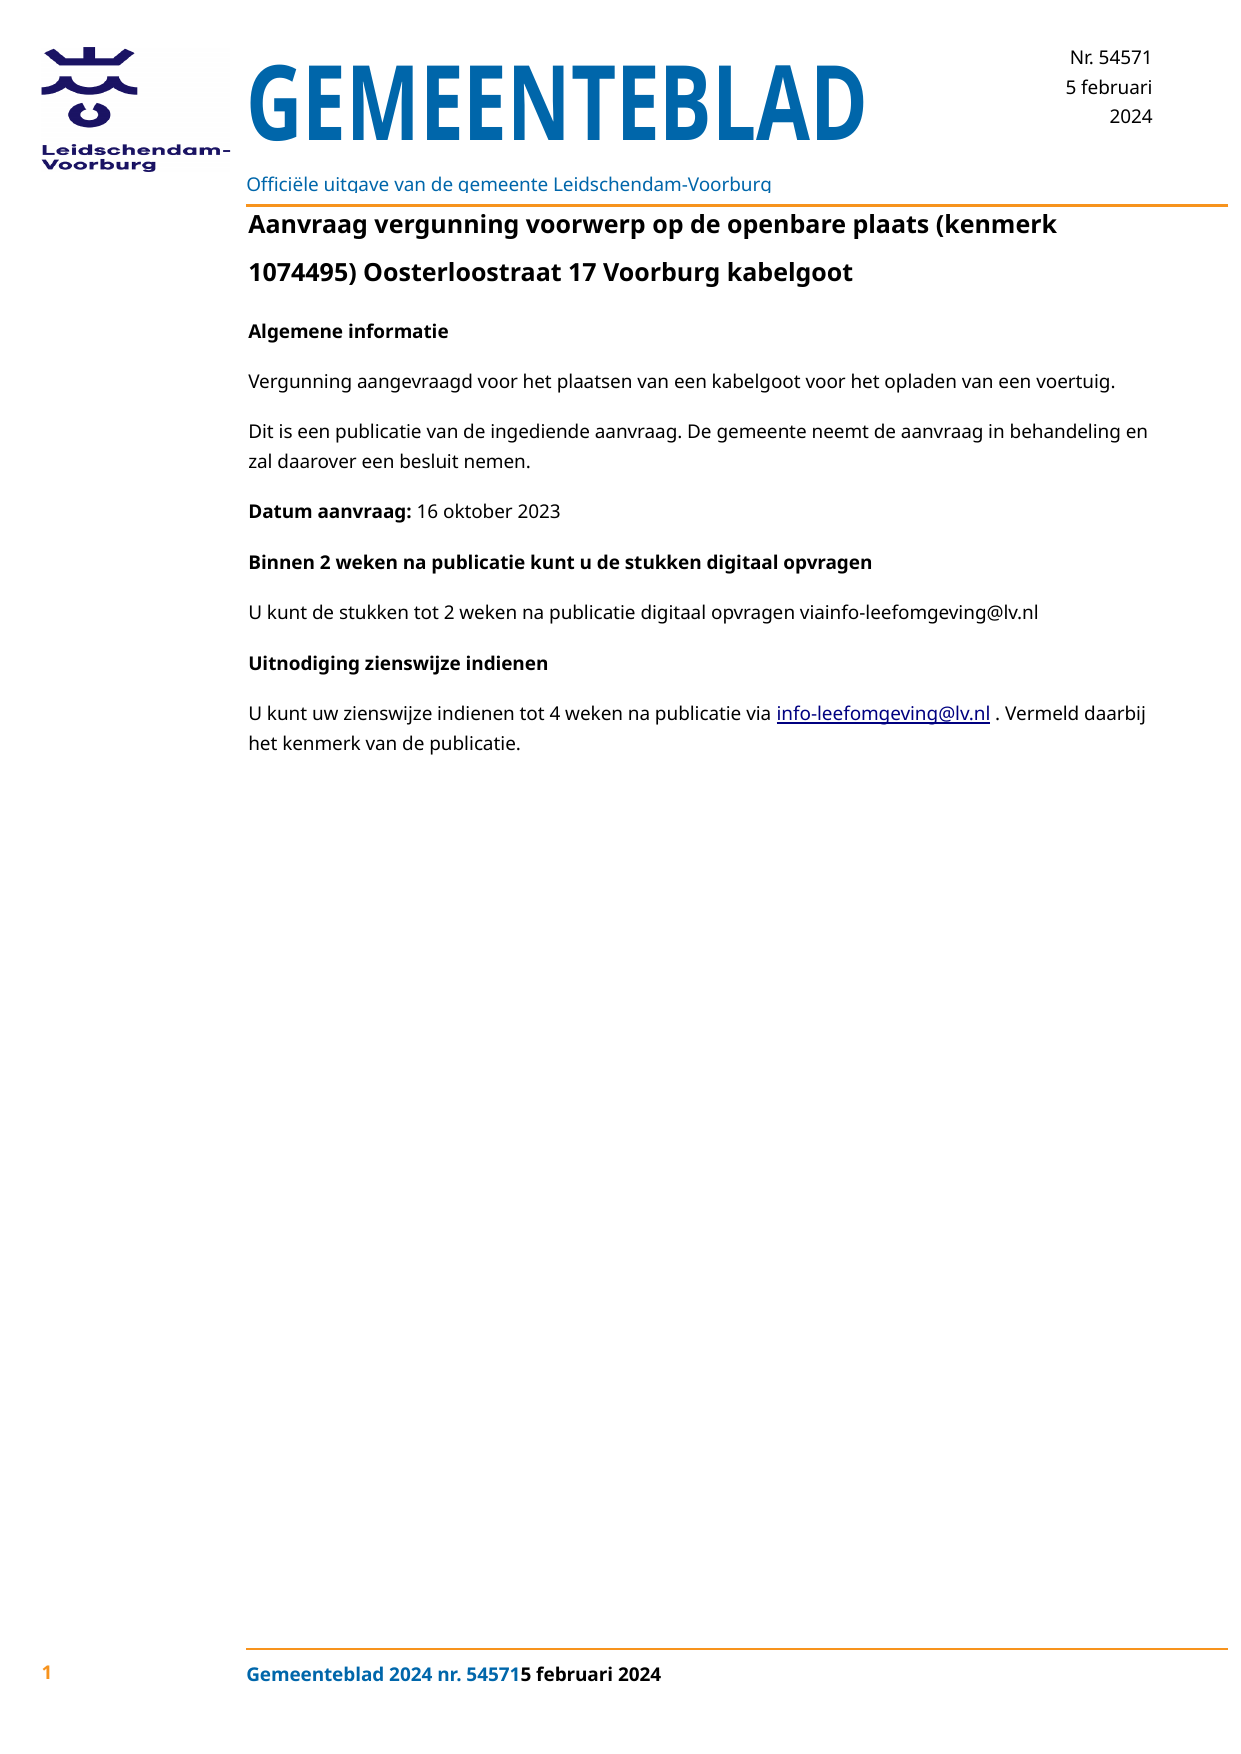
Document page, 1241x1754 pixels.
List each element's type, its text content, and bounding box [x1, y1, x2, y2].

text Uitnodiging zienswijze indienen [248, 650, 1152, 676]
picture [41, 47, 231, 172]
text Algemene informatie [248, 318, 1152, 344]
text Datum aanvraag: 16 oktober 2023 [248, 499, 1152, 524]
text Vergunning aangevraagd voor het plaatsen van een kabelgoot voor het opladen van een voertuig. [248, 368, 1152, 394]
text Dit is een publicatie van de ingediende aanvraag. De gemeente neemt de aanvraag in behandeling en zal daarover een besluit nemen. [248, 419, 1152, 474]
text Binnen 2 weken na publicatie kunt u de stukken digitaal opvragen [248, 549, 1152, 575]
text Aanvraag vergunning voorwerp op de openbare plaats (kenmerk 1074495) Oosterloostraat 17 Voorburg kabelgoot [248, 207, 1152, 288]
text U kunt de stukken tot 2 weken na publicatie digitaal opvragen viainfo-leefomgeving@lv.nl [248, 599, 1152, 625]
text U kunt uw zienswijze indienen tot 4 weken na publicatie via info-leefomgeving@lv.nl . Vermeld daarbij het kenmerk van de publicatie. [248, 700, 1152, 756]
